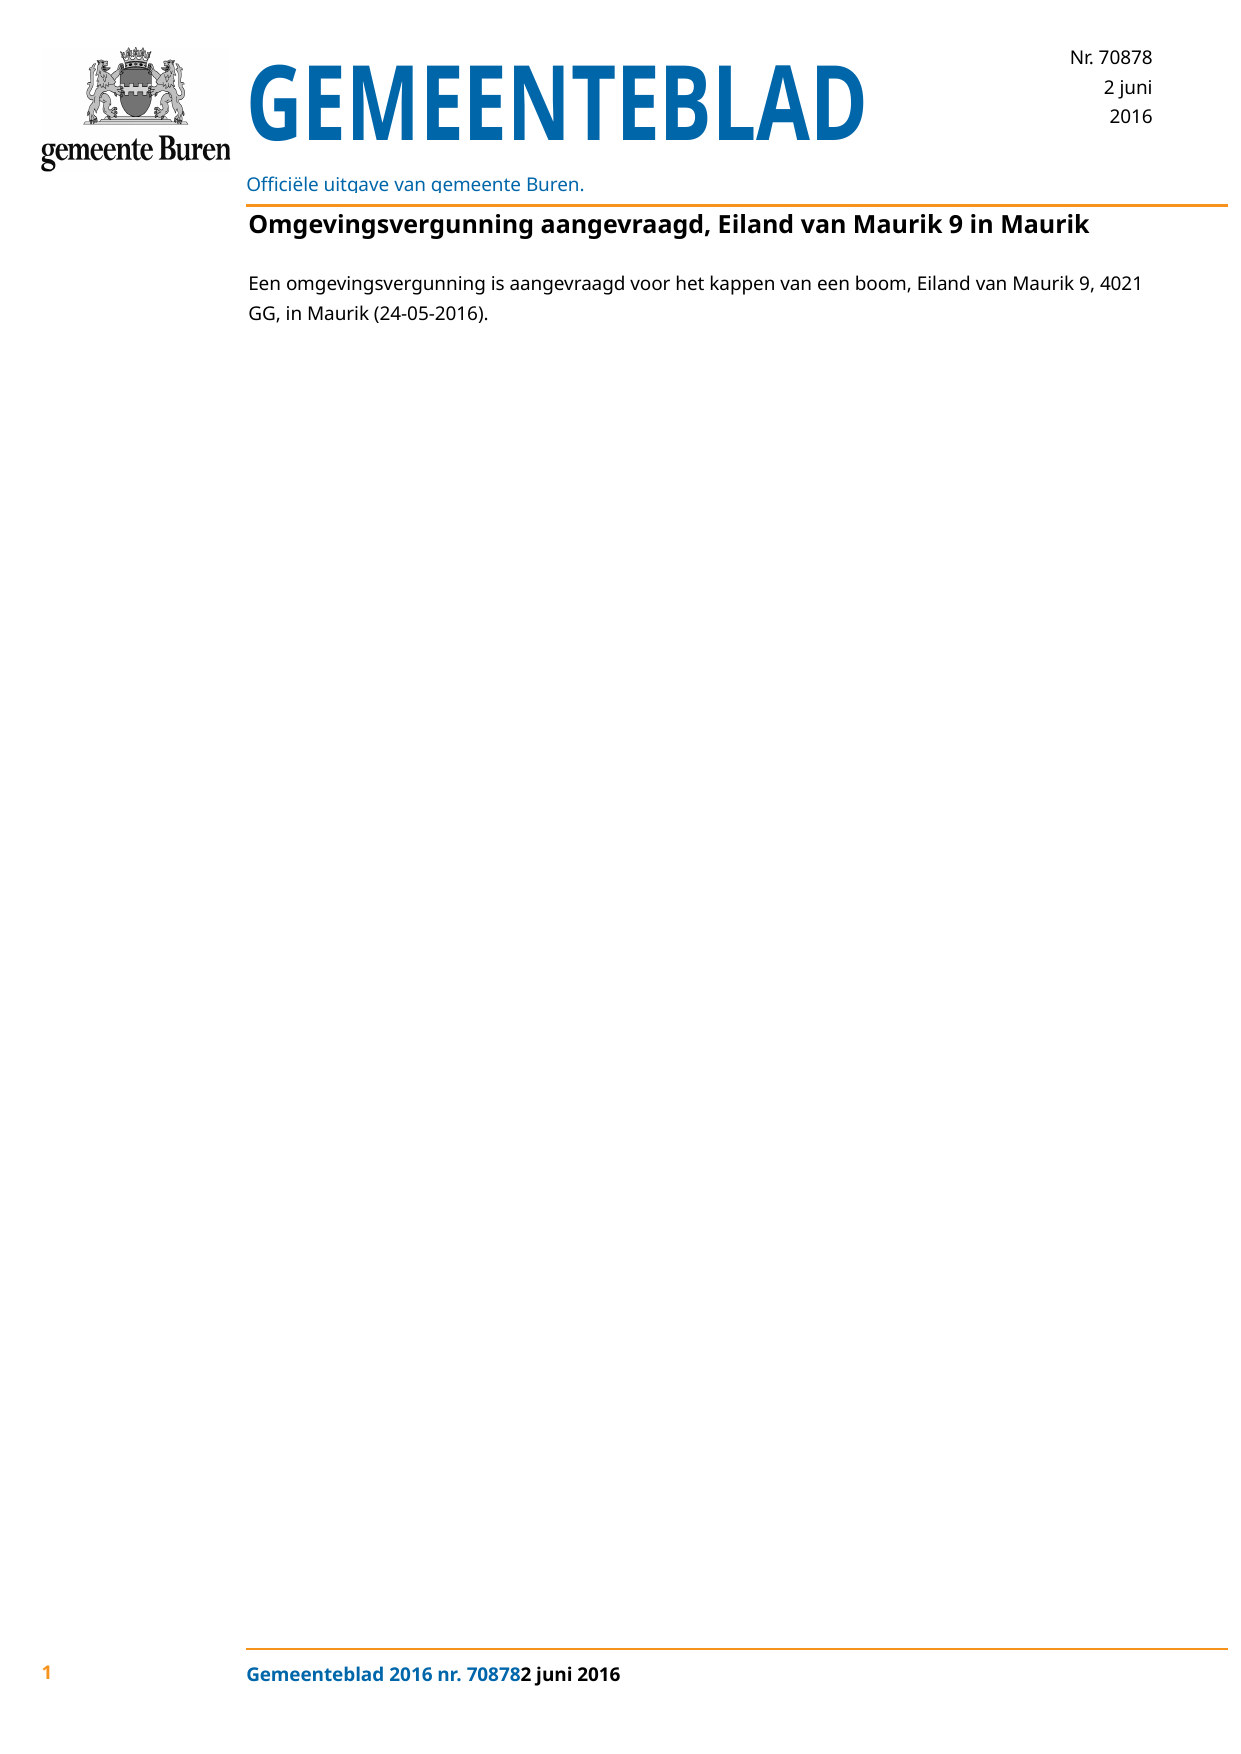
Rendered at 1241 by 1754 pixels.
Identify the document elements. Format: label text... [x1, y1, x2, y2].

text Een omgevingsvergunning is aangevraagd voor het kappen van een boom, Eiland van Maurik 9, 4021 GG, in Maurik (24-05-2016). [248, 270, 1152, 326]
text Omgevingsvergunning aangevraagd, Eiland van Maurik 9 in Maurik [248, 207, 1152, 241]
picture [41, 47, 231, 172]
